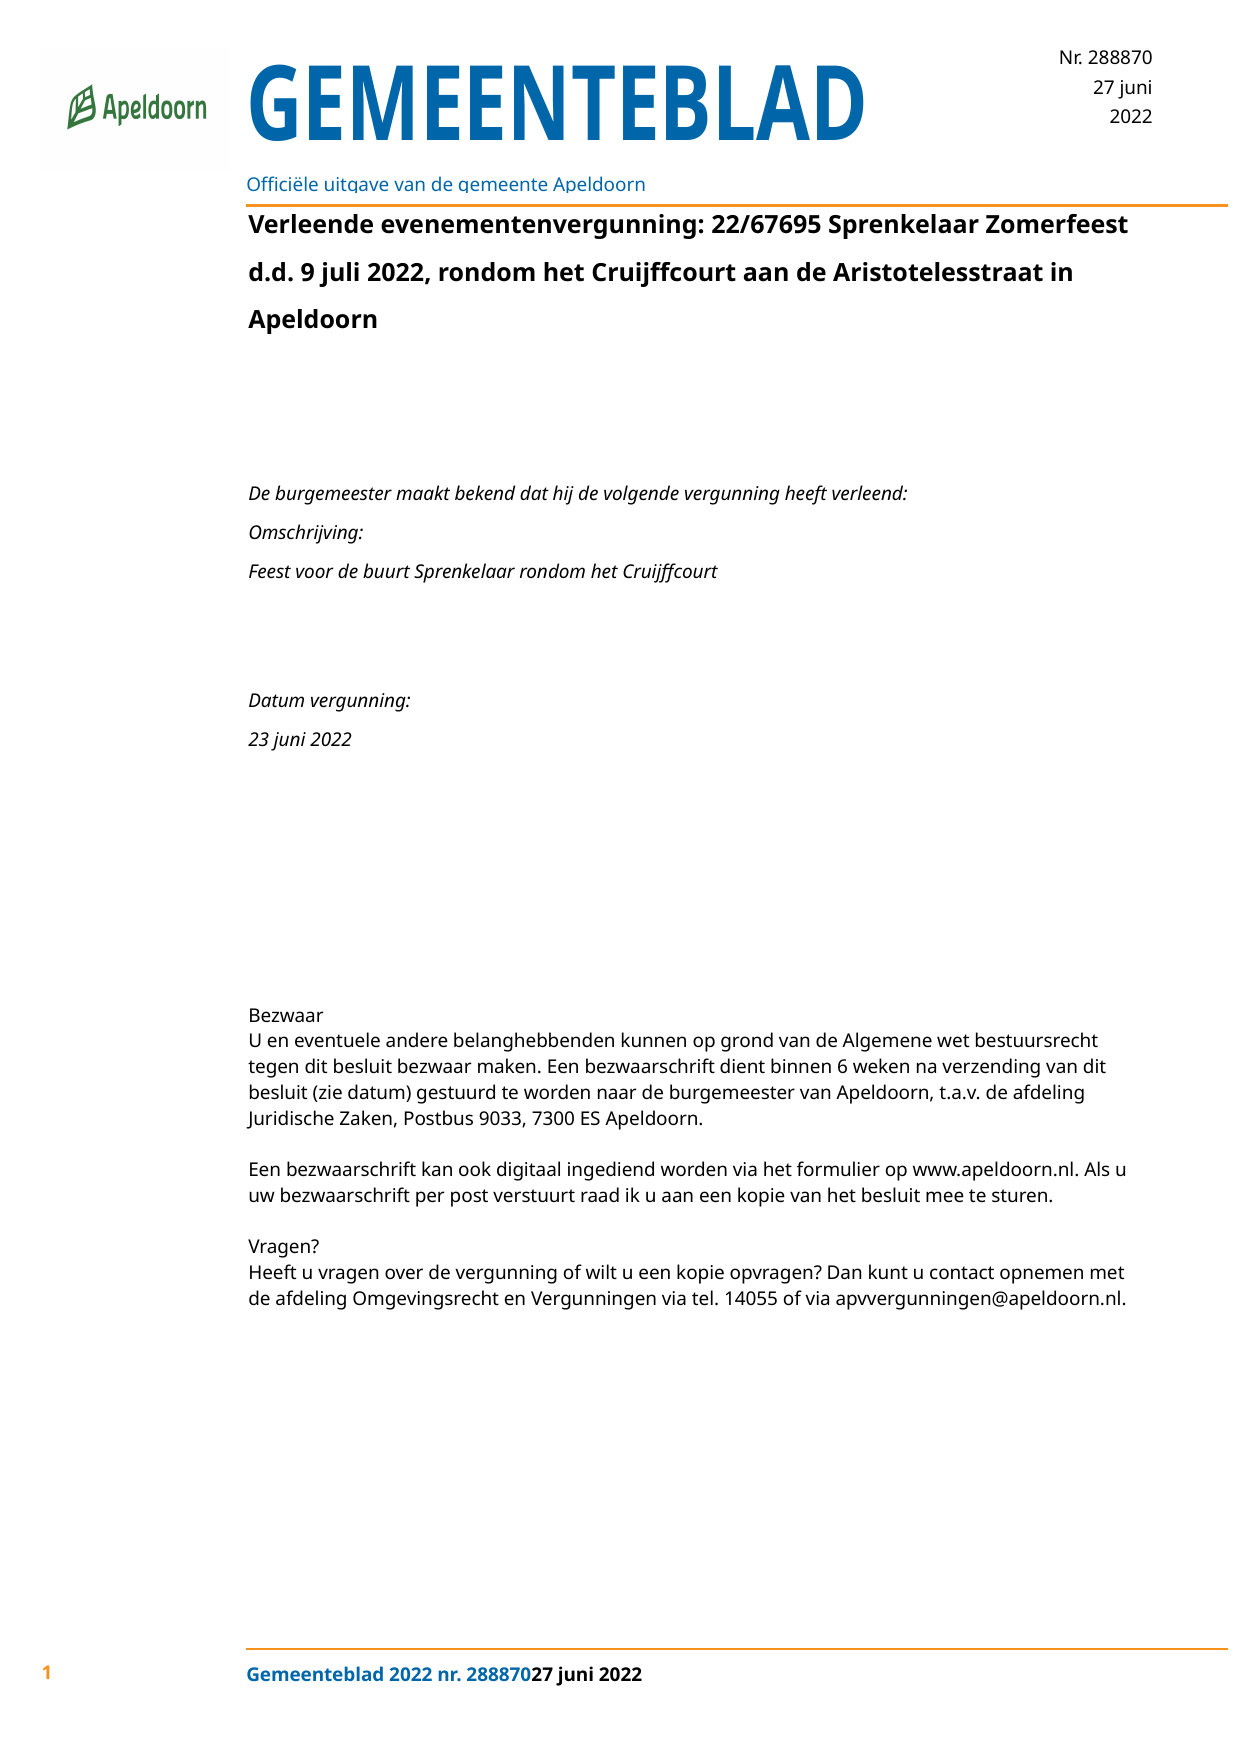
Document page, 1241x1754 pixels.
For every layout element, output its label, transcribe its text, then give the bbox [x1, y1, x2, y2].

text Verleende evenementenvergunning: 22/67695 Sprenkelaar Zomerfeest d.d. 9 juli 2022, rondom het Cruijffcourt aan de Aristotelesstraat in Apeldoorn [248, 207, 1152, 336]
picture [41, 47, 231, 172]
text Vragen? [248, 1233, 1152, 1259]
text Feest voor de buurt Sprenkelaar rondom het Cruijffcourt [248, 558, 1152, 584]
text U en eventuele andere belanghebbenden kunnen op grond van de Algemene wet bestuursrecht tegen dit besluit bezwaar maken. Een bezwaarschrift dient binnen 6 weken na verzending van dit besluit (zie datum) gestuurd te worden naar de burgemeester van Apeldoorn, t.a.v. de afdeling Juridische Zaken, Postbus 9033, 7300 ES Apeldoorn. [248, 1028, 1152, 1131]
text Heeft u vragen over de vergunning of wilt u een kopie opvragen? Dan kunt u contact opnemen met de afdeling Omgevingsrecht en Vergunningen via tel. 14055 of via apvvergunningen@apeldoorn.nl. [248, 1259, 1152, 1311]
text 23 juni 2022 [248, 727, 1152, 752]
text Bezwaar [248, 1002, 1152, 1028]
text Een bezwaarschrift kan ook digitaal ingediend worden via het formulier op www.apeldoorn.nl. Als u uw bezwaarschrift per post verstuurt raad ik u aan een kopie van het besluit mee te sturen. [248, 1156, 1152, 1208]
text Omschrijving: [248, 519, 1152, 545]
text De burgemeester maakt bekend dat hij de volgende vergunning heeft verleend: [248, 480, 1152, 506]
text Datum vergunning: [248, 687, 1152, 713]
